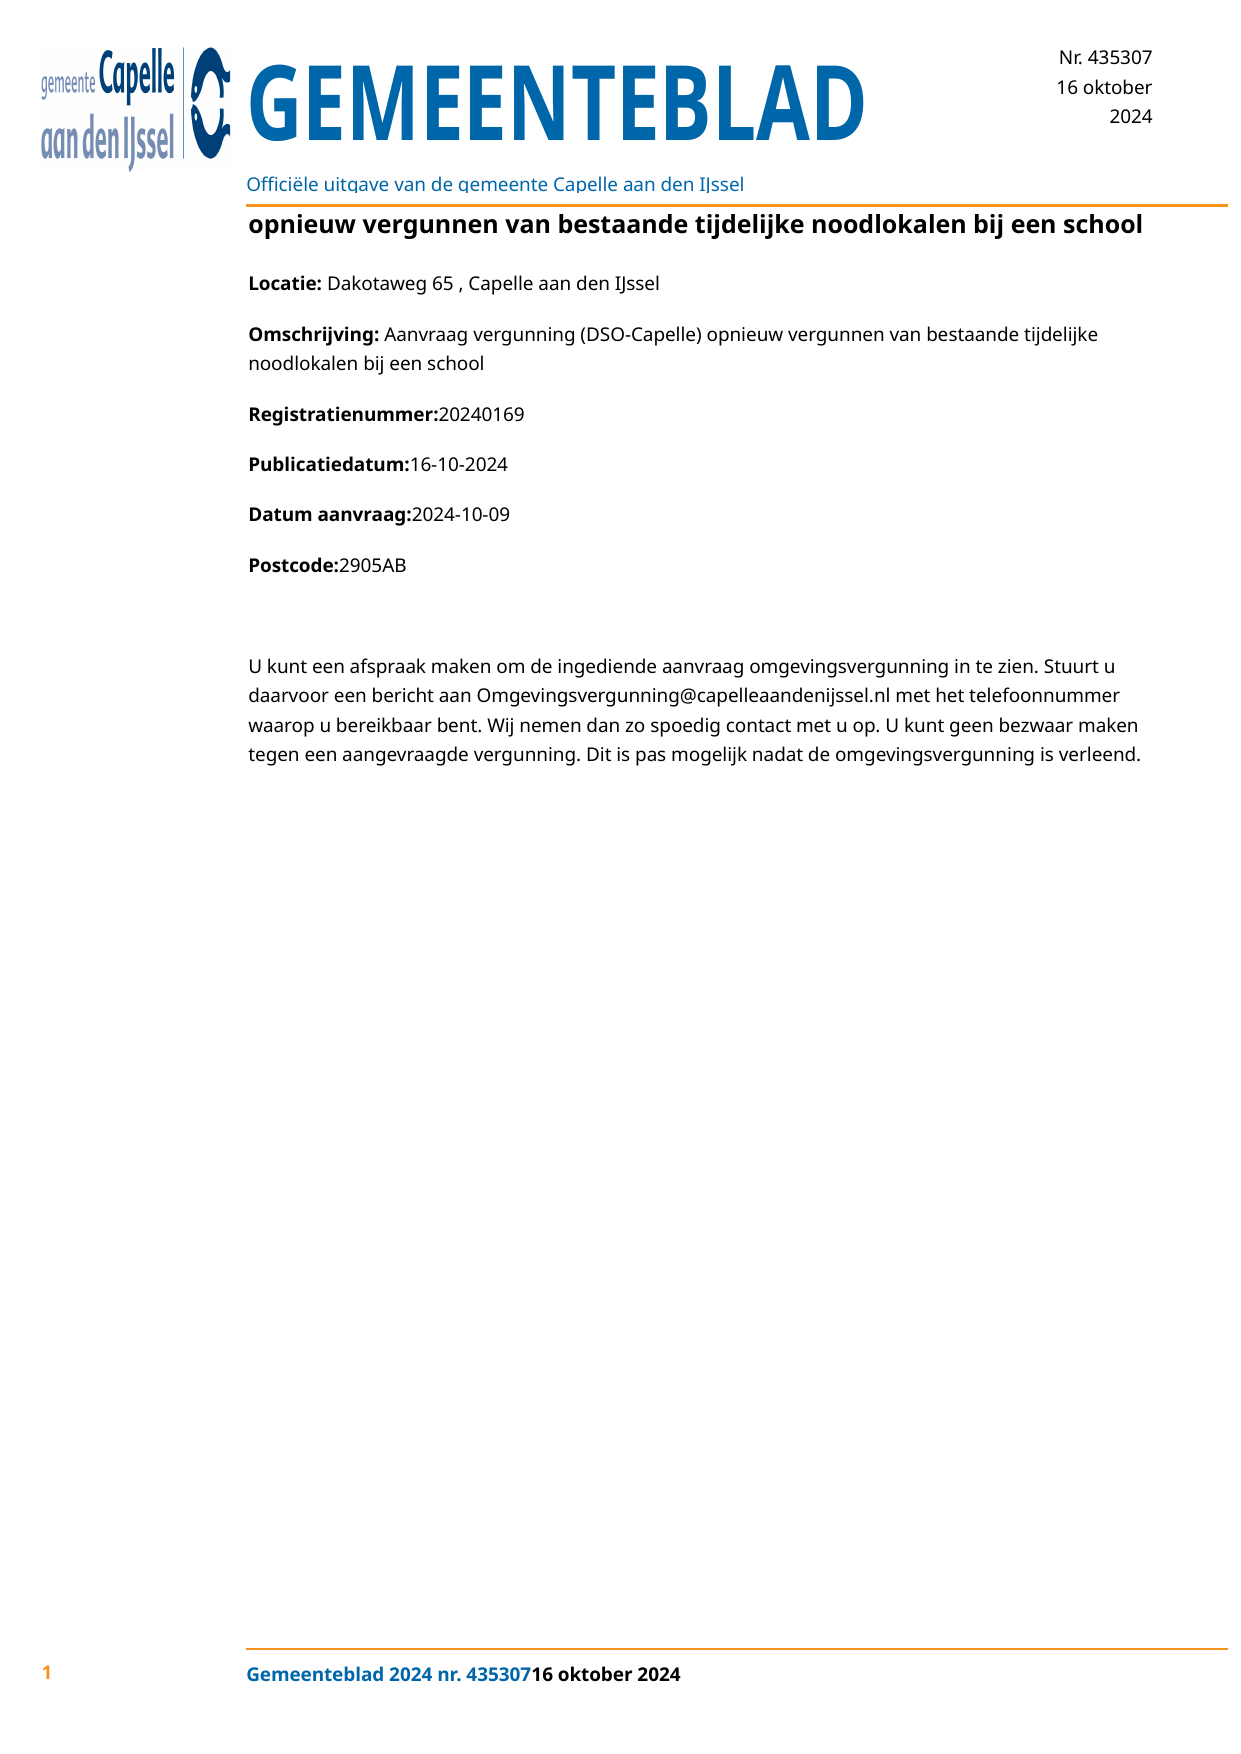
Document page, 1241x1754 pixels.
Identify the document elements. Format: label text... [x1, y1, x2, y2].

text Locatie: Dakotaweg 65 , Capelle aan den IJssel [248, 270, 1152, 296]
text opnieuw vergunnen van bestaande tijdelijke noodlokalen bij een school [248, 207, 1152, 241]
text Omschrijving: Aanvraag vergunning (DSO-Capelle) opnieuw vergunnen van bestaande tijdelijke noodlokalen bij een school [248, 321, 1152, 376]
text Datum aanvraag:2024-10-09 [248, 502, 1152, 527]
text Publicatiedatum:16-10-2024 [248, 451, 1152, 477]
text Postcode:2905AB [248, 552, 1152, 578]
text Registratienummer:20240169 [248, 401, 1152, 426]
picture [41, 47, 231, 172]
text U kunt een afspraak maken om de ingediende aanvraag omgevingsvergunning in te zien. Stuurt u daarvoor een bericht aan Omgevingsvergunning@capelleaandenijssel.nl met het telefoonnummer waarop u bereikbaar bent. Wij nemen dan zo spoedig contact met u op. U kunt geen bezwaar maken tegen een aangevraagde vergunning. Dit is pas mogelijk nadat de omgevingsvergunning is verleend. [248, 653, 1152, 767]
